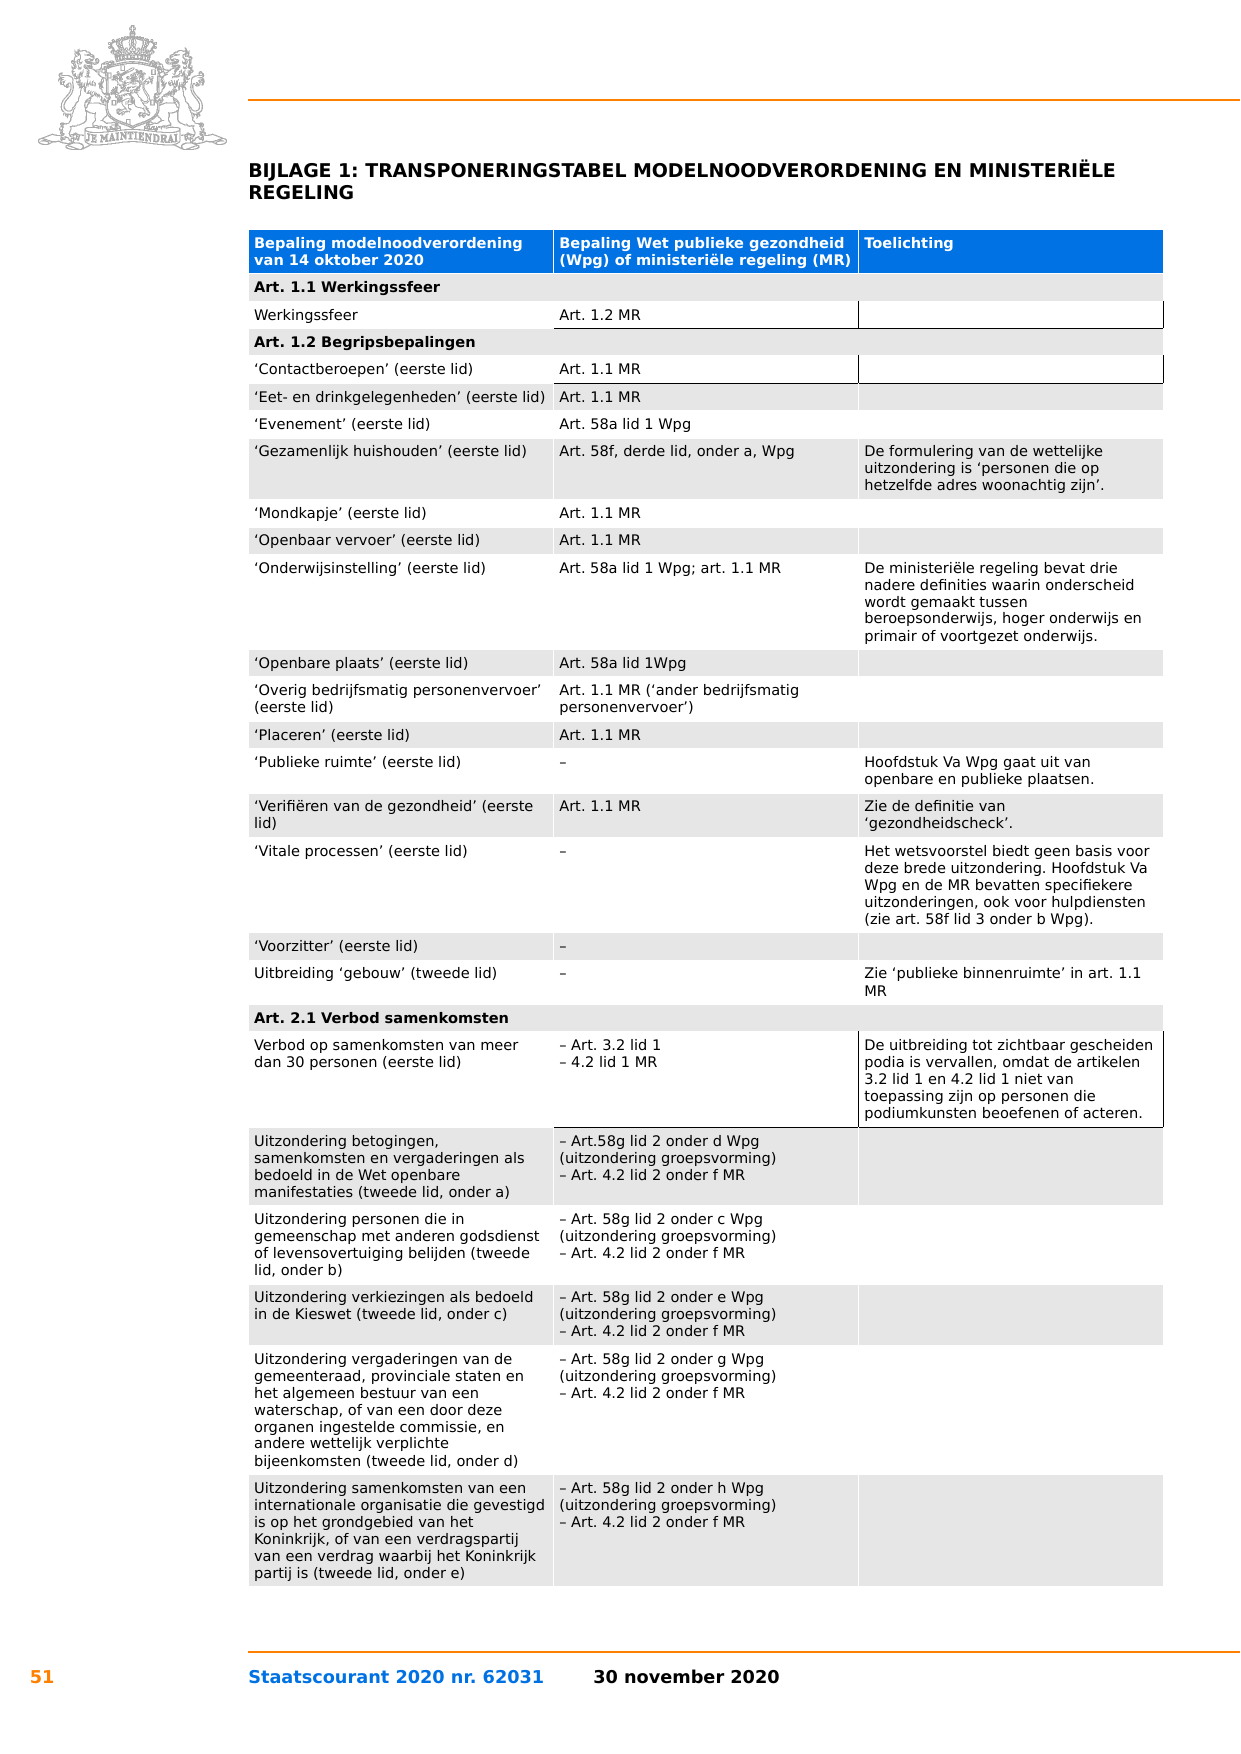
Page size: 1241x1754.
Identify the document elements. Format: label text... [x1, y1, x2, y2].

table_cell – Art. 58g lid 2 onder h Wpg (uitzondering groepsvorming) – Art. 4.2 lid 2 onder f MR [554, 1475, 858, 1586]
table_cell Art. 1.2 Begripsbepalingen [249, 329, 1163, 355]
table_cell – Art. 58g lid 2 onder g Wpg (uitzondering groepsvorming) – Art. 4.2 lid 2 onder f MR [554, 1346, 858, 1474]
table_cell ‘Vitale processen’ (eerste lid) [249, 838, 553, 932]
table_cell – [554, 838, 858, 932]
table_cell ‘Contactberoepen’ (eerste lid) [249, 356, 553, 383]
table_cell Art. 58a lid 1Wpg [554, 650, 858, 676]
table_cell De ministeriële regeling bevat drie nadere definities waarin onderscheid wordt gemaakt tussen beroepsonderwijs, hoger onderwijs en primair of voortgezet onderwijs. [859, 555, 1163, 649]
picture [38, 25, 227, 150]
table_cell [859, 500, 1163, 526]
table_cell – Art.58g lid 2 onder d Wpg (uitzondering groepsvorming) – Art. 4.2 lid 2 onder f MR [554, 1128, 858, 1205]
table_cell Uitzondering verkiezingen als bedoeld in de Kieswet (tweede lid, onder c) [249, 1285, 553, 1345]
table_cell ‘Publieke ruimte’ (eerste lid) [249, 749, 553, 793]
table_cell [859, 1128, 1163, 1205]
table_cell – Art. 58g lid 2 onder c Wpg (uitzondering groepsvorming) – Art. 4.2 lid 2 onder f MR [554, 1206, 858, 1283]
table_cell [859, 528, 1163, 554]
table_cell ‘Openbare plaats’ (eerste lid) [249, 650, 553, 676]
table_header Bepaling modelnoodverordening van 14 oktober 2020 [249, 230, 553, 273]
table_cell Art. 1.1 MR [554, 528, 858, 554]
table_cell [859, 302, 1163, 328]
table_cell [859, 933, 1163, 960]
table_cell [859, 722, 1163, 748]
table_cell Art. 58a lid 1 Wpg; art. 1.1 MR [554, 555, 858, 649]
table_cell Verbod op samenkomsten van meer dan 30 personen (eerste lid) [249, 1033, 553, 1127]
table_cell Art. 1.1 Werkingssfeer [249, 274, 1163, 301]
table_cell [859, 650, 1163, 676]
table_cell ‘Mondkapje’ (eerste lid) [249, 500, 553, 526]
table_cell ‘Evenement’ (eerste lid) [249, 411, 553, 438]
table_cell ‘Verifiëren van de gezondheid’ (eerste lid) [249, 794, 553, 837]
table_cell [859, 678, 1163, 721]
table_cell Uitzondering vergaderingen van de gemeenteraad, provinciale staten en het algemeen bestuur van een waterschap, of van een door deze organen ingestelde commissie, en andere wettelijk verplichte bijeenkomsten (tweede lid, onder d) [249, 1346, 553, 1474]
table_cell Art. 1.2 MR [554, 302, 858, 328]
table_cell Art. 58f, derde lid, onder a, Wpg [554, 439, 858, 499]
table_cell [859, 1475, 1163, 1586]
table_cell – Art. 58g lid 2 onder e Wpg (uitzondering groepsvorming) – Art. 4.2 lid 2 onder f MR [554, 1285, 858, 1345]
table_cell De uitbreiding tot zichtbaar gescheiden podia is vervallen, omdat de artikelen 3.2 lid 1 en 4.2 lid 1 niet van toepassing zijn op personen die podiumkunsten beoefenen of acteren. [859, 1033, 1163, 1127]
table_cell Uitzondering betogingen, samenkomsten en vergaderingen als bedoeld in de Wet openbare manifestaties (tweede lid, onder a) [249, 1128, 553, 1205]
table_cell – Art. 3.2 lid 1 – 4.2 lid 1 MR [554, 1033, 858, 1127]
subtitle BIJLAGE 1: TRANSPONERINGSTABEL MODELNOODVERORDENING EN MINISTERIËLE REGELING [248, 160, 1163, 204]
table_cell Zie ‘publieke binnenruimte’ in art. 1.1 MR [859, 961, 1163, 1004]
table_cell ‘Voorzitter’ (eerste lid) [249, 933, 553, 960]
table_cell Art. 1.1 MR [554, 500, 858, 526]
table_header Toelichting [859, 230, 1163, 273]
table_cell Art. 1.1 MR [554, 356, 858, 383]
table_cell Zie de definitie van ‘gezondheidscheck’. [859, 794, 1163, 837]
table_cell ‘Gezamenlijk huishouden’ (eerste lid) [249, 439, 553, 499]
table_cell – [554, 933, 858, 960]
table_cell Uitzondering samenkomsten van een internationale organisatie die gevestigd is op het grondgebied van het Koninkrijk, of van een verdragspartij van een verdrag waarbij het Koninkrijk partij is (tweede lid, onder e) [249, 1475, 553, 1586]
table_cell [859, 356, 1163, 383]
table_cell Het wetsvoorstel biedt geen basis voor deze brede uitzondering. Hoofdstuk Va Wpg en de MR bevatten specifiekere uitzonderingen, ook voor hulpdiensten (zie art. 58f lid 3 onder b Wpg). [859, 838, 1163, 932]
table_cell Art. 1.1 MR [554, 722, 858, 748]
table_cell Werkingssfeer [249, 302, 553, 328]
table_header Bepaling Wet publieke gezondheid (Wpg) of ministeriële regeling (MR) [554, 230, 858, 273]
table_cell ‘Eet- en drinkgelegenheden’ (eerste lid) [249, 384, 553, 410]
table_cell ‘Overig bedrijfsmatig personenvervoer’ (eerste lid) [249, 678, 553, 721]
table_cell Art. 2.1 Verbod samenkomsten [249, 1005, 1163, 1031]
table_cell Hoofdstuk Va Wpg gaat uit van openbare en publieke plaatsen. [859, 749, 1163, 793]
table_cell Art. 1.1 MR [554, 384, 858, 410]
table_cell [859, 384, 1163, 410]
table_cell [859, 1346, 1163, 1474]
table_cell – [554, 749, 858, 793]
table_cell – [554, 961, 858, 1004]
table_cell ‘Openbaar vervoer’ (eerste lid) [249, 528, 553, 554]
table_cell [859, 411, 1163, 438]
table_cell Art. 1.1 MR [554, 794, 858, 837]
table_cell [859, 1285, 1163, 1345]
table_cell Art. 58a lid 1 Wpg [554, 411, 858, 438]
table_cell Art. 1.1 MR (‘ander bedrijfsmatig personenvervoer’) [554, 678, 858, 721]
table_cell Uitbreiding ‘gebouw’ (tweede lid) [249, 961, 553, 1004]
table_cell ‘Onderwijsinstelling’ (eerste lid) [249, 555, 553, 649]
table_cell Uitzondering personen die in gemeenschap met anderen godsdienst of levensovertuiging belijden (tweede lid, onder b) [249, 1206, 553, 1283]
table_cell ‘Placeren’ (eerste lid) [249, 722, 553, 748]
table_cell De formulering van de wettelijke uitzondering is ‘personen die op hetzelfde adres woonachtig zijn’. [859, 439, 1163, 499]
table_cell [859, 1206, 1163, 1283]
